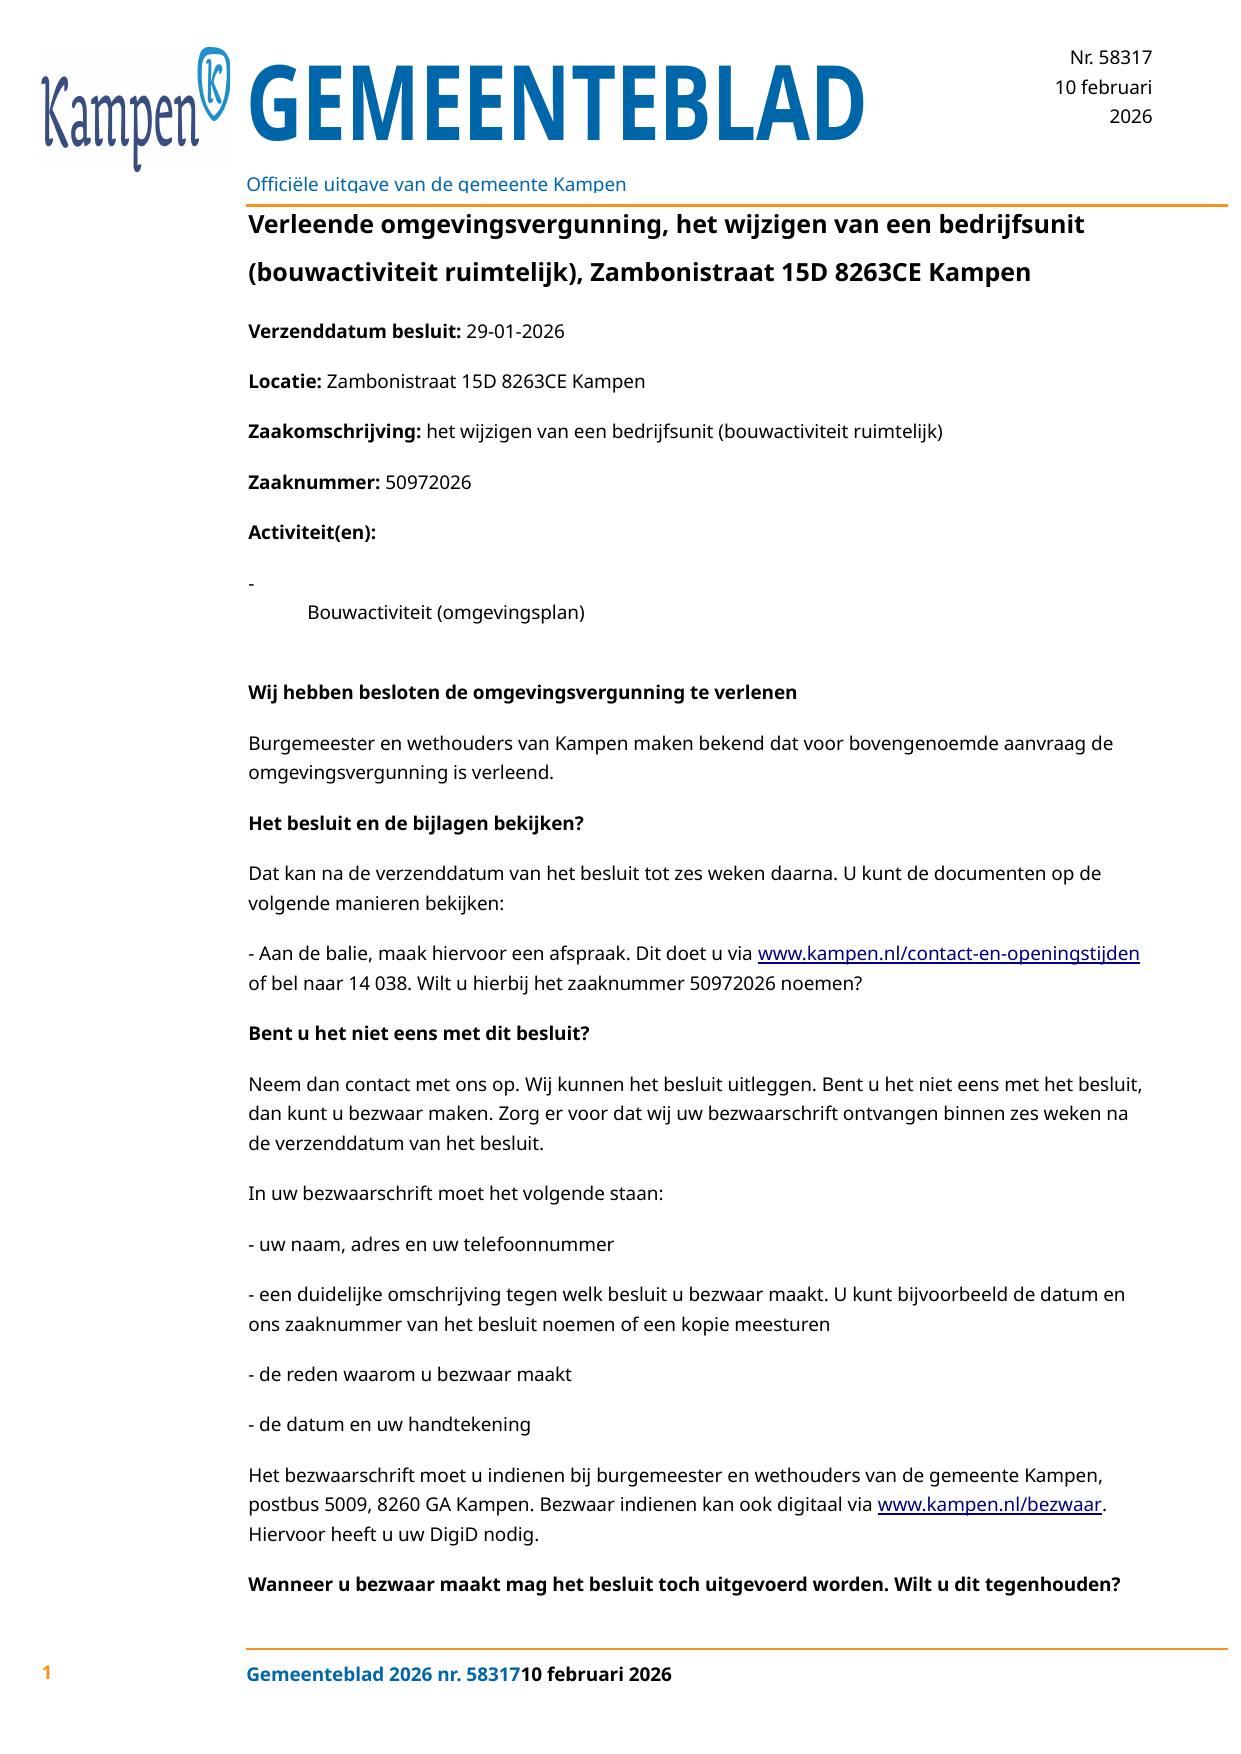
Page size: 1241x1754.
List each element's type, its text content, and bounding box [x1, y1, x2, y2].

text - de reden waarom u bezwaar maakt [248, 1361, 1152, 1387]
text Verleende omgevingsvergunning, het wijzigen van een bedrijfsunit (bouwactiviteit ruimtelijk), Zambonistraat 15D 8263CE Kampen [248, 207, 1152, 288]
list Bouwactiviteit (omgevingsplan) [248, 599, 1152, 625]
text Het besluit en de bijlagen bekijken? [248, 810, 1152, 836]
text - uw naam, adres en uw telefoonnummer [248, 1231, 1152, 1257]
text - de datum en uw handtekening [248, 1412, 1152, 1437]
text Neem dan contact met ons op. Wij kunnen het besluit uitleggen. Bent u het niet eens met het besluit, dan kunt u bezwaar maken. Zorg er voor dat wij uw bezwaarschrift ontvangen binnen zes weken na de verzenddatum van het besluit. [248, 1071, 1152, 1156]
text Dat kan na de verzenddatum van het besluit tot zes weken daarna. U kunt de documenten op de volgende manieren bekijken: [248, 860, 1152, 916]
text Het bezwaarschrift moet u indienen bij burgemeester en wethouders van de gemeente Kampen, postbus 5009, 8260 GA Kampen. Bezwaar indienen kan ook digitaal via www.kampen.nl/bezwaar. Hiervoor heeft u uw DigiD nodig. [248, 1462, 1152, 1547]
text Locatie: Zambonistraat 15D 8263CE Kampen [248, 368, 1152, 394]
text - Aan de balie, maak hiervoor een afspraak. Dit doet u via www.kampen.nl/contact-en-openingstijden of bel naar 14 038. Wilt u hierbij het zaaknummer 50972026 noemen? [248, 940, 1152, 996]
text - een duidelijke omschrijving tegen welk besluit u bezwaar maakt. U kunt bijvoorbeeld de datum en ons zaaknummer van het besluit noemen of een kopie meesturen [248, 1281, 1152, 1337]
picture [41, 47, 231, 172]
text Zaakomschrijving: het wijzigen van een bedrijfsunit (bouwactiviteit ruimtelijk) [248, 419, 1152, 444]
text Wanneer u bezwaar maakt mag het besluit toch uitgevoerd worden. Wilt u dit tegenhouden? [248, 1572, 1152, 1597]
text Zaaknummer: 50972026 [248, 469, 1152, 495]
text Wij hebben besloten de omgevingsvergunning te verlenen [248, 679, 1152, 705]
text Activiteit(en): [248, 519, 1152, 545]
text Verzenddatum besluit: 29-01-2026 [248, 318, 1152, 344]
text In uw bezwaarschrift moet het volgende staan: [248, 1180, 1152, 1206]
text Bent u het niet eens met dit besluit? [248, 1020, 1152, 1046]
text Burgemeester en wethouders van Kampen maken bekend dat voor bovengenoemde aanvraag de omgevingsvergunning is verleend. [248, 730, 1152, 785]
